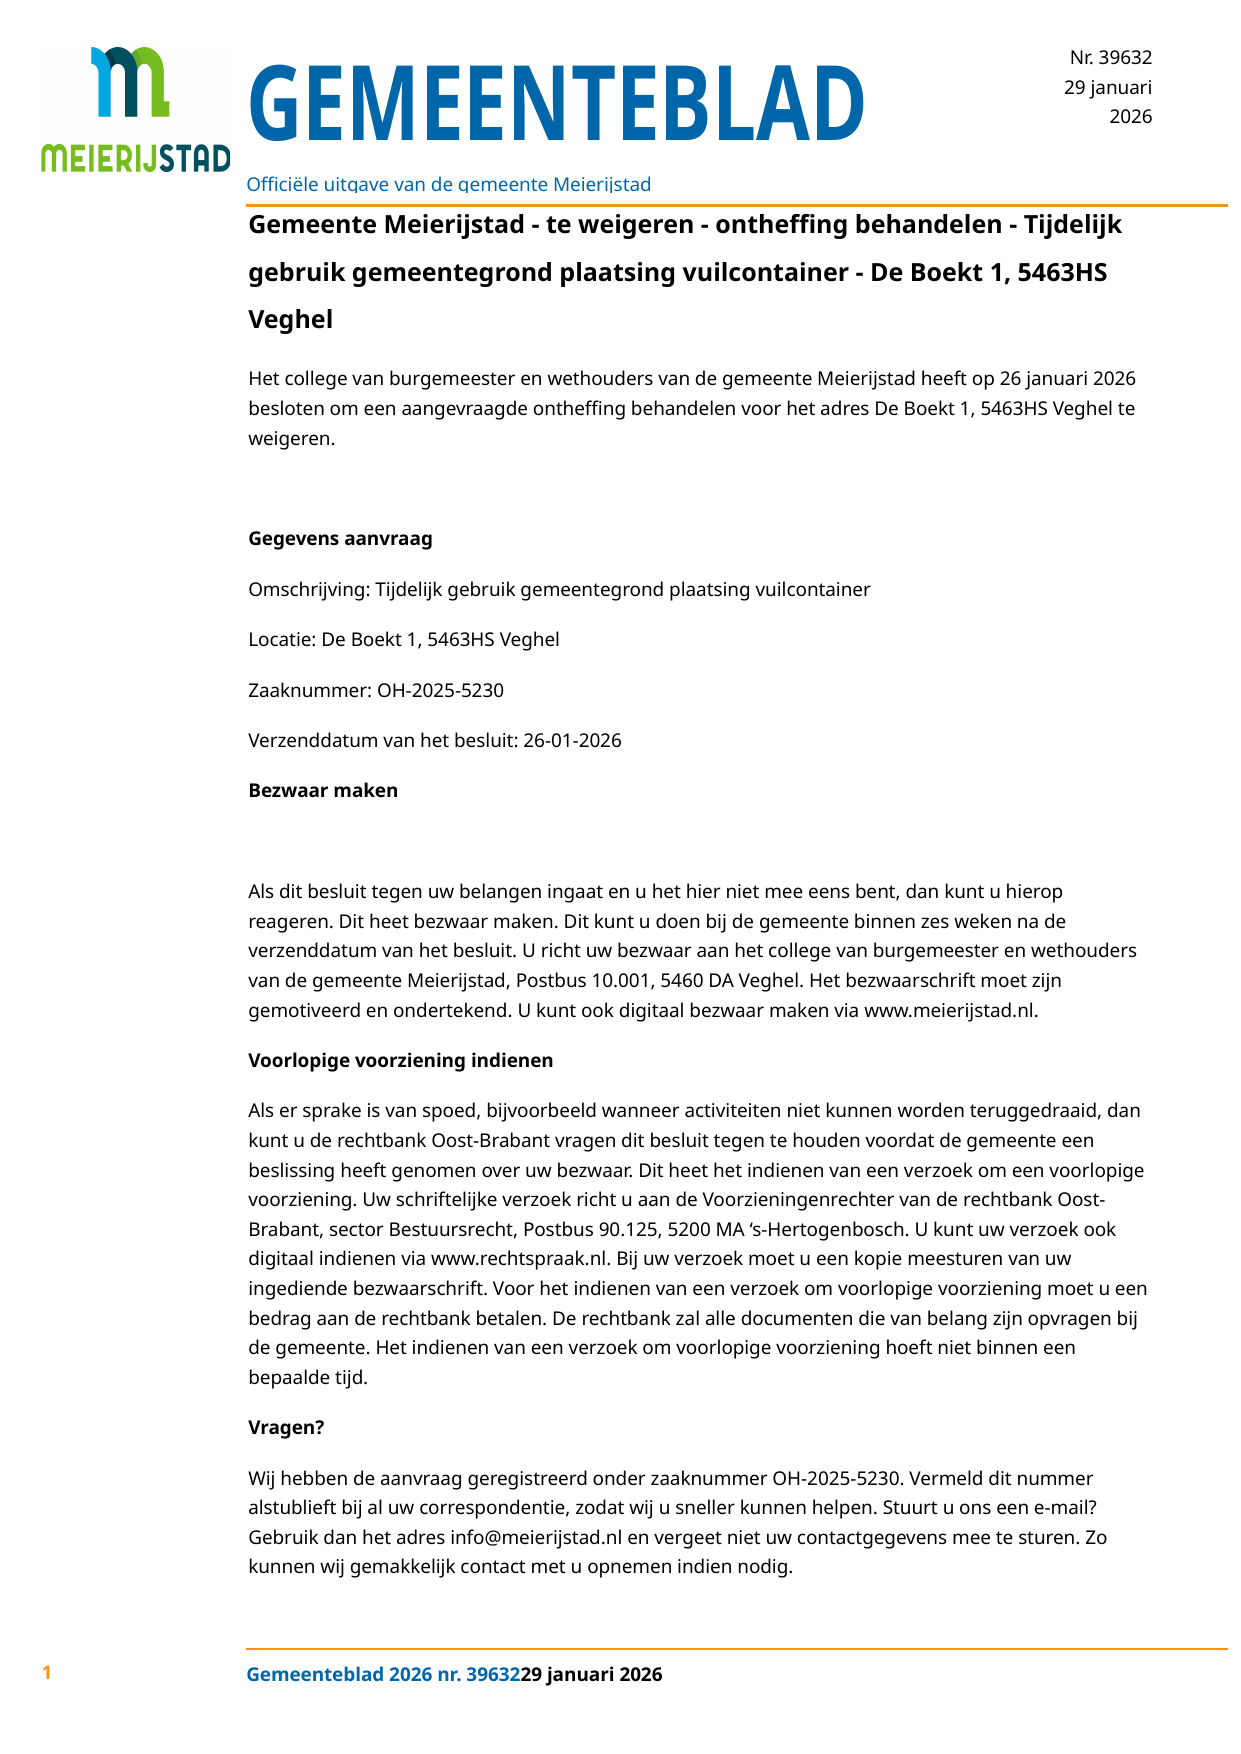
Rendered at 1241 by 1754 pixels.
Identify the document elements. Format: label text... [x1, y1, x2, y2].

text Bezwaar maken [248, 778, 1152, 803]
text Het college van burgemeester en wethouders van de gemeente Meierijstad heeft op 26 januari 2026 besloten om een aangevraagde ontheffing behandelen voor het adres De Boekt 1, 5463HS Veghel te weigeren. [248, 366, 1152, 450]
picture [41, 47, 231, 172]
text Gegevens aanvraag [248, 526, 1152, 551]
text Verzenddatum van het besluit: 26-01-2026 [248, 727, 1152, 753]
text Als er sprake is van spoed, bijvoorbeeld wanneer activiteiten niet kunnen worden teruggedraaid, dan kunt u de rechtbank Oost-Brabant vragen dit besluit tegen te houden voordat de gemeente een beslissing heeft genomen over uw bezwaar. Dit heet het indienen van een verzoek om een voorlopige voorziening. Uw schriftelijke verzoek richt u aan de Voorzieningenrechter van de rechtbank Oost-Brabant, sector Bestuursrecht, Postbus 90.125, 5200 MA ‘s-Hertogenbosch. U kunt uw verzoek ook digitaal indienen via www.rechtspraak.nl. Bij uw verzoek moet u een kopie meesturen van uw ingediende bezwaarschrift. Voor het indienen van een verzoek om voorlopige voorziening moet u een bedrag aan de rechtbank betalen. De rechtbank zal alle documenten die van belang zijn opvragen bij de gemeente. Het indienen van een verzoek om voorlopige voorziening hoeft niet binnen een bepaalde tijd. [248, 1098, 1152, 1389]
text Gemeente Meierijstad - te weigeren - ontheffing behandelen - Tijdelijk gebruik gemeentegrond plaatsing vuilcontainer - De Boekt 1, 5463HS Veghel [248, 207, 1152, 336]
text Wij hebben de aanvraag geregistreerd onder zaaknummer OH-2025-5230. Vermeld dit nummer alstublieft bij al uw correspondentie, zodat wij u sneller kunnen helpen. Stuurt u ons een e-mail? Gebruik dan het adres info@meierijstad.nl en vergeet niet uw contactgegevens mee te sturen. Zo kunnen wij gemakkelijk contact met u opnemen indien nodig. [248, 1465, 1152, 1579]
text Als dit besluit tegen uw belangen ingaat en u het hier niet mee eens bent, dan kunt u hierop reageren. Dit heet bezwaar maken. Dit kunt u doen bij de gemeente binnen zes weken na de verzenddatum van het besluit. U richt uw bezwaar aan het college van burgemeester en wethouders van de gemeente Meierijstad, Postbus 10.001, 5460 DA Veghel. Het bezwaarschrift moet zijn gemotiveerd en ondertekend. U kunt ook digitaal bezwaar maken via www.meierijstad.nl. [248, 878, 1152, 1022]
text Voorlopige voorziening indienen [248, 1047, 1152, 1073]
text Vragen? [248, 1414, 1152, 1440]
text Omschrijving: Tijdelijk gebruik gemeentegrond plaatsing vuilcontainer [248, 576, 1152, 602]
text Zaaknummer: OH-2025-5230 [248, 677, 1152, 702]
text Locatie: De Boekt 1, 5463HS Veghel [248, 626, 1152, 652]
